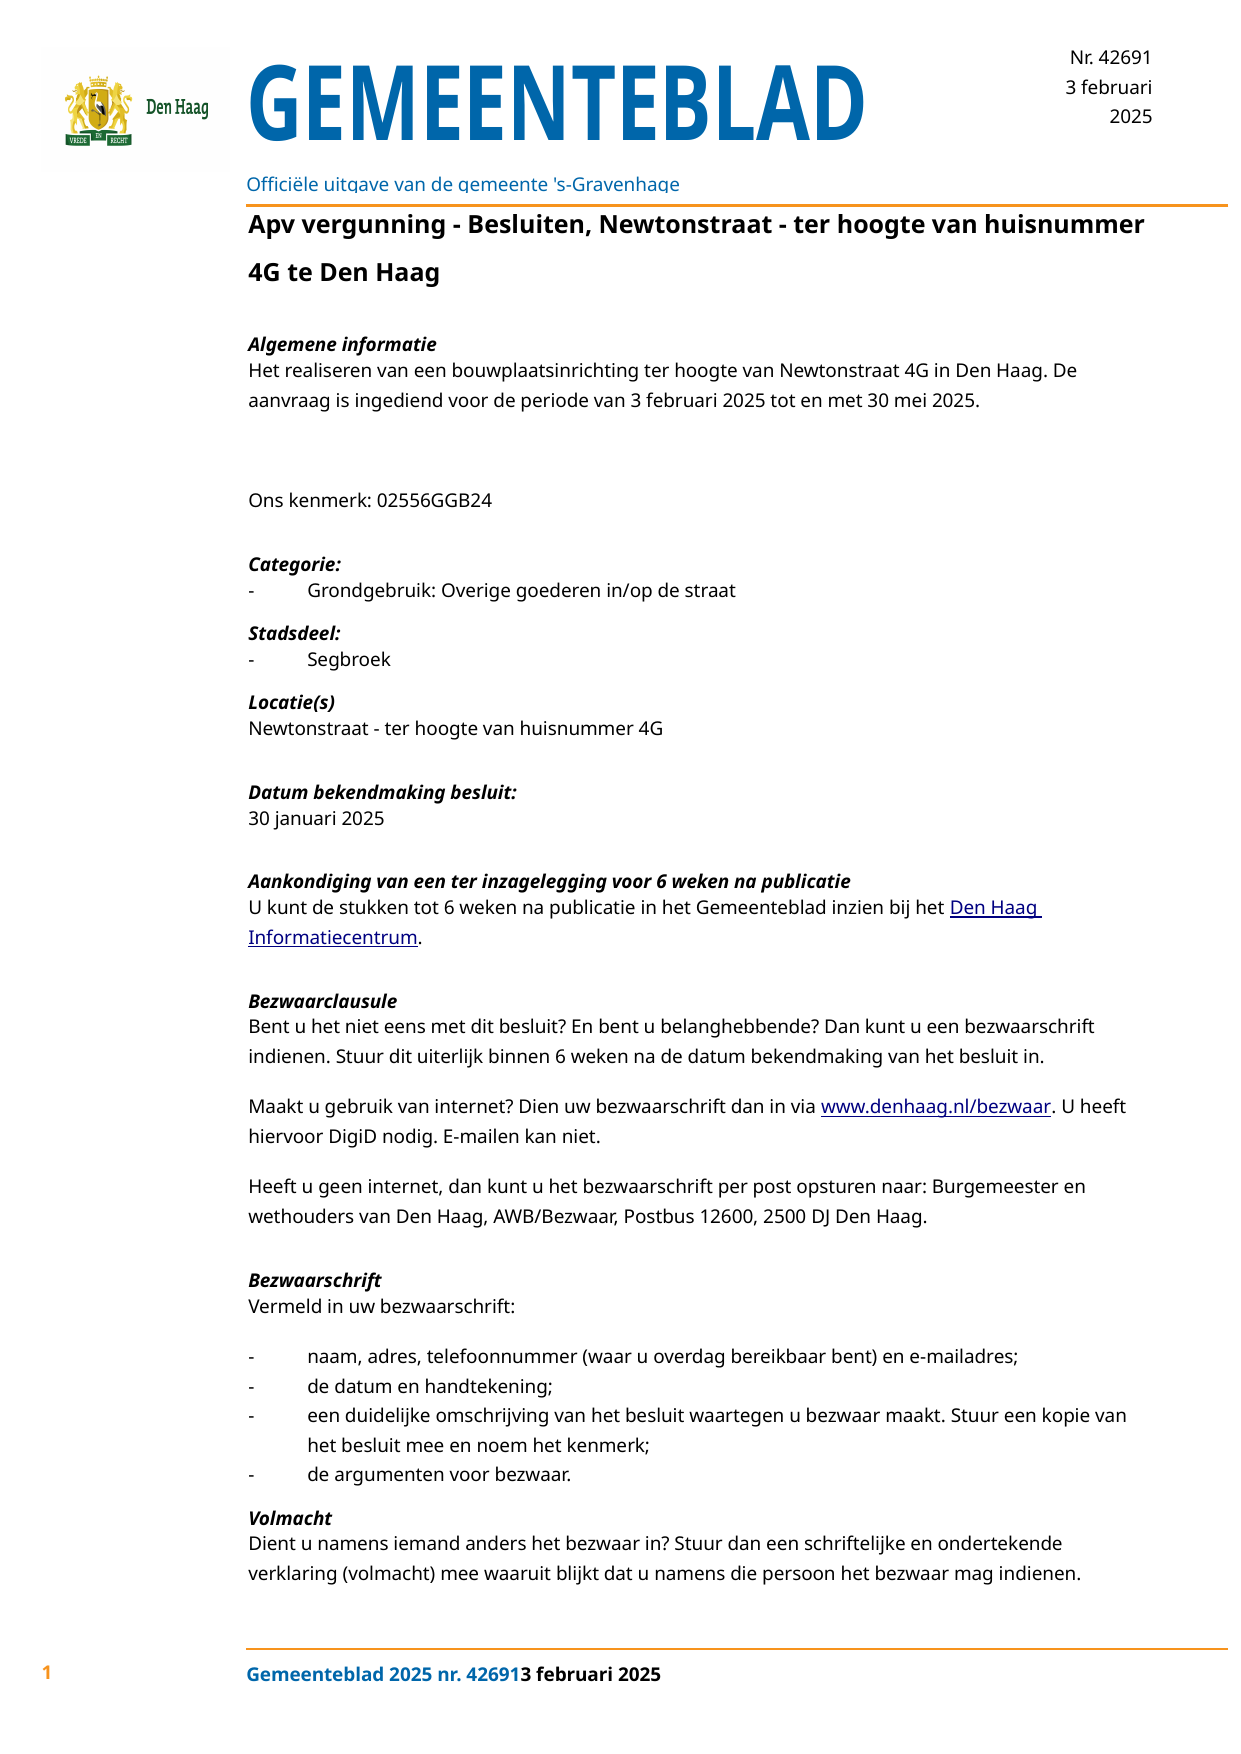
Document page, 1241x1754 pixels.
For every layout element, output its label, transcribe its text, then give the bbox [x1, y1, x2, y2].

picture [41, 47, 231, 172]
text Apv vergunning - Besluiten, Newtonstraat - ter hoogte van huisnummer 4G te Den Haag [248, 207, 1152, 288]
list een duidelijke omschrijving van het besluit waartegen u bezwaar maakt. Stuur een kopie van het besluit mee en noem het kenmerk; [248, 1402, 1152, 1458]
text Het realiseren van een bouwplaatsinrichting ter hoogte van Newtonstraat 4G in Den Haag. De aanvraag is ingediend voor de periode van 3 februari 2025 tot en met 30 mei 2025. [248, 357, 1152, 412]
list de argumenten voor bezwaar. [248, 1462, 1152, 1487]
text Bezwaarclausule [248, 988, 1152, 1014]
text Datum bekendmaking besluit: [248, 779, 1152, 805]
list de datum en handtekening; [248, 1373, 1152, 1399]
text Aankondiging van een ter inzagelegging voor 6 weken na publicatie [248, 869, 1152, 894]
text Bent u het niet eens met dit besluit? En bent u belanghebbende? Dan kunt u een bezwaarschrift indienen. Stuur dit uiterlijk binnen 6 weken na de datum bekendmaking van het besluit in. [248, 1014, 1152, 1069]
text Maakt u gebruik van internet? Dien uw bezwaarschrift dan in via www.denhaag.nl/bezwaar. U heeft hiervoor DigiD nodig. E-mailen kan niet. [248, 1094, 1152, 1149]
list naam, adres, telefoonnummer (waar u overdag bereikbaar bent) en e-mailadres; [248, 1343, 1152, 1369]
list Grondgebruik: Overige goederen in/op de straat [248, 577, 1152, 603]
text Ons kenmerk: 02556GGB24 [248, 488, 1152, 513]
text Volmacht [248, 1505, 1152, 1531]
text U kunt de stukken tot 6 weken na publicatie in het Gemeenteblad inzien bij het Den Haag Informatiecentrum. [248, 894, 1152, 950]
text Heeft u geen internet, dan kunt u het bezwaarschrift per post opsturen naar: Burgemeester en wethouders van Den Haag, AWB/Bezwaar, Postbus 12600, 2500 DJ Den Haag. [248, 1174, 1152, 1229]
text Categorie: [248, 552, 1152, 577]
text Locatie(s) [248, 689, 1152, 715]
text Dient u namens iemand anders het bezwaar in? Stuur dan een schriftelijke en ondertekende verklaring (volmacht) mee waaruit blijkt dat u namens die persoon het bezwaar mag indienen. [248, 1531, 1152, 1586]
text Algemene informatie [248, 331, 1152, 357]
text Newtonstraat - ter hoogte van huisnummer 4G [248, 715, 1152, 741]
text Bezwaarschrift [248, 1267, 1152, 1293]
text Vermeld in uw bezwaarschrift: [248, 1293, 1152, 1319]
list Segbroek [248, 646, 1152, 672]
text 30 januari 2025 [248, 805, 1152, 830]
text Stadsdeel: [248, 620, 1152, 646]
